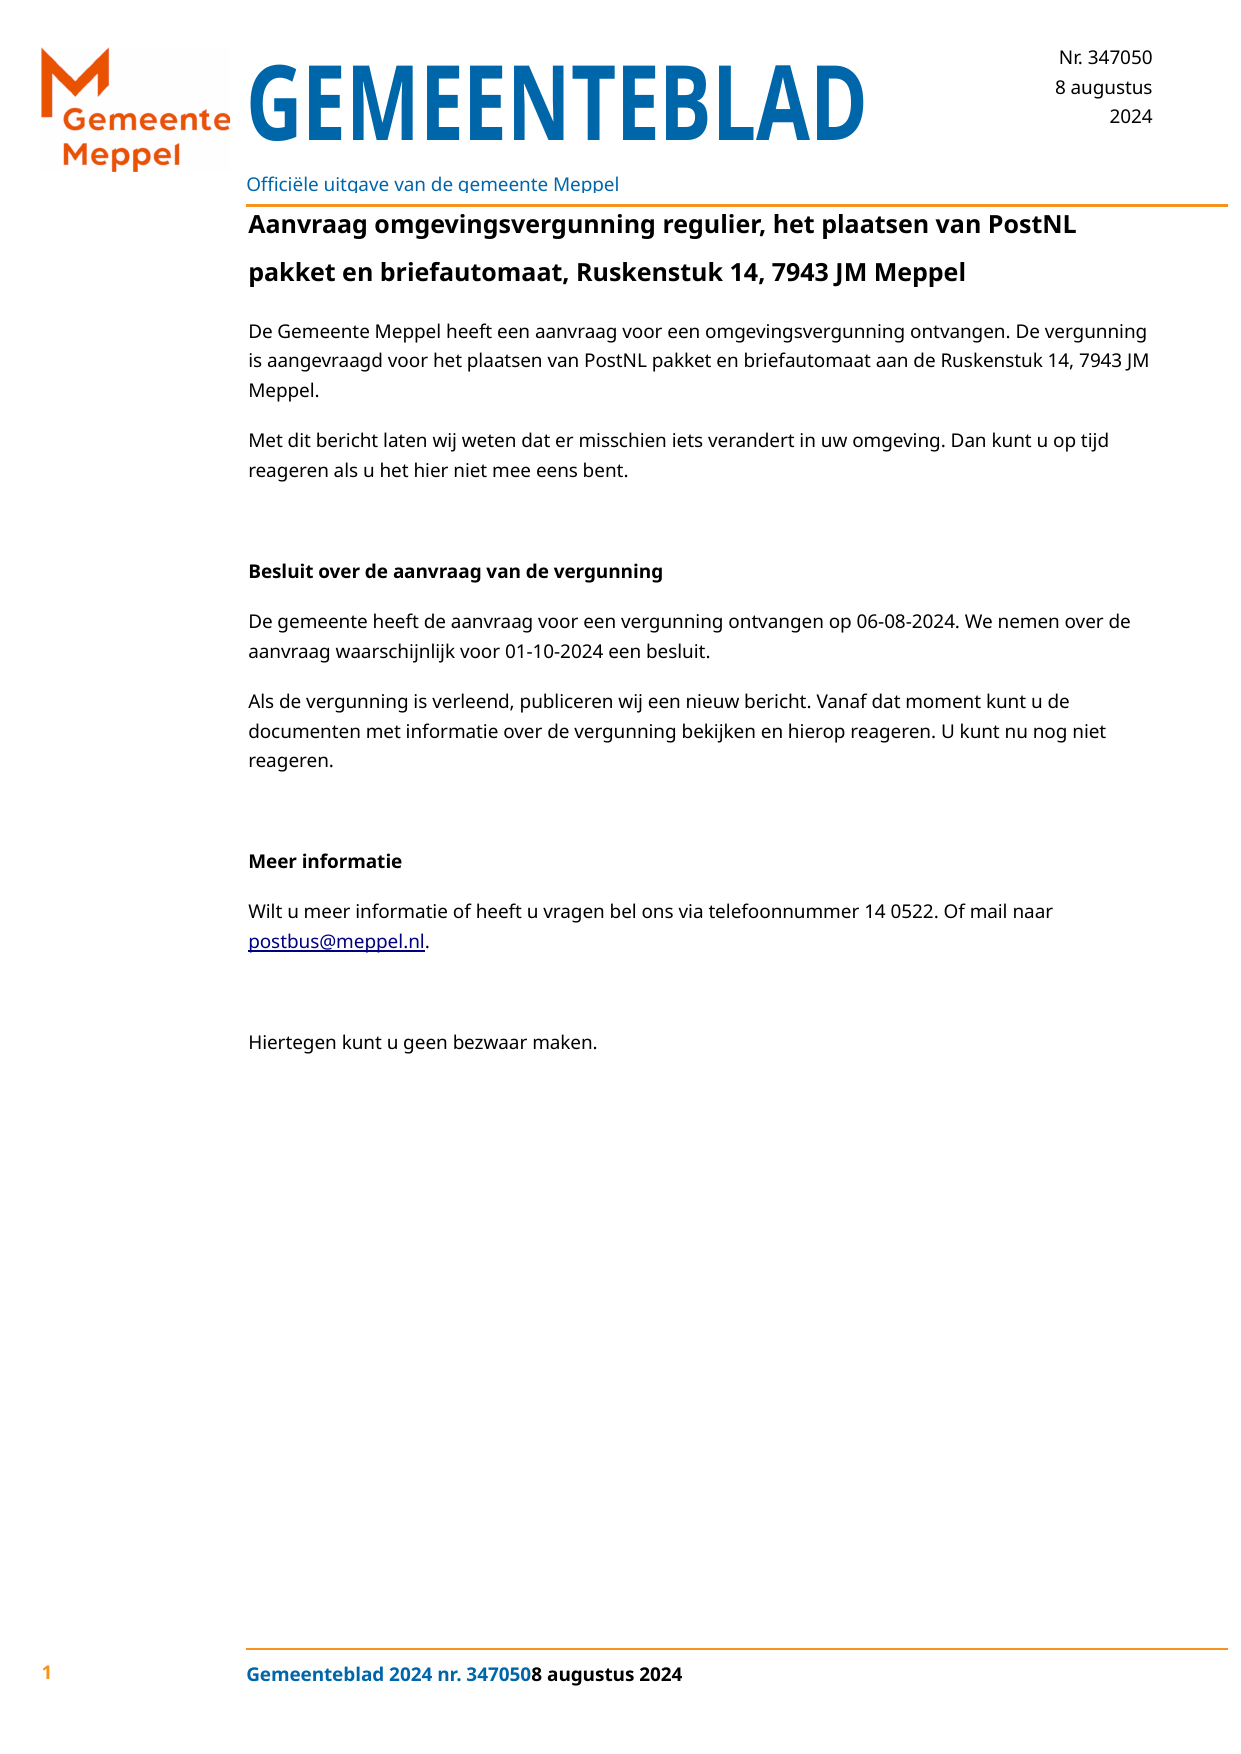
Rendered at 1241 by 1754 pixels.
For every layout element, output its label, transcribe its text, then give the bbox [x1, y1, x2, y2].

text Aanvraag omgevingsvergunning regulier, het plaatsen van PostNL pakket en briefautomaat, Ruskenstuk 14, 7943 JM Meppel [248, 207, 1152, 288]
picture [41, 47, 231, 172]
text Meer informatie [248, 848, 1152, 874]
text Als de vergunning is verleend, publiceren wij een nieuw bericht. Vanaf dat moment kunt u de documenten met informatie over de vergunning bekijken en hierop reageren. U kunt nu nog niet reageren. [248, 688, 1152, 773]
text Met dit bericht laten wij weten dat er misschien iets verandert in uw omgeving. Dan kunt u op tijd reageren als u het hier niet mee eens bent. [248, 427, 1152, 483]
text Hiertegen kunt u geen bezwaar maken. [248, 1029, 1152, 1055]
text Wilt u meer informatie of heeft u vragen bel ons via telefoonnummer 14 0522. Of mail naar postbus@meppel.nl. [248, 899, 1152, 954]
text De Gemeente Meppel heeft een aanvraag voor een omgevingsvergunning ontvangen. De vergunning is aangevraagd voor het plaatsen van PostNL pakket en briefautomaat aan de Ruskenstuk 14, 7943 JM Meppel. [248, 318, 1152, 403]
text Besluit over de aanvraag van de vergunning [248, 558, 1152, 584]
text De gemeente heeft de aanvraag voor een vergunning ontvangen op 06-08-2024. We nemen over de aanvraag waarschijnlijk voor 01-10-2024 een besluit. [248, 608, 1152, 664]
